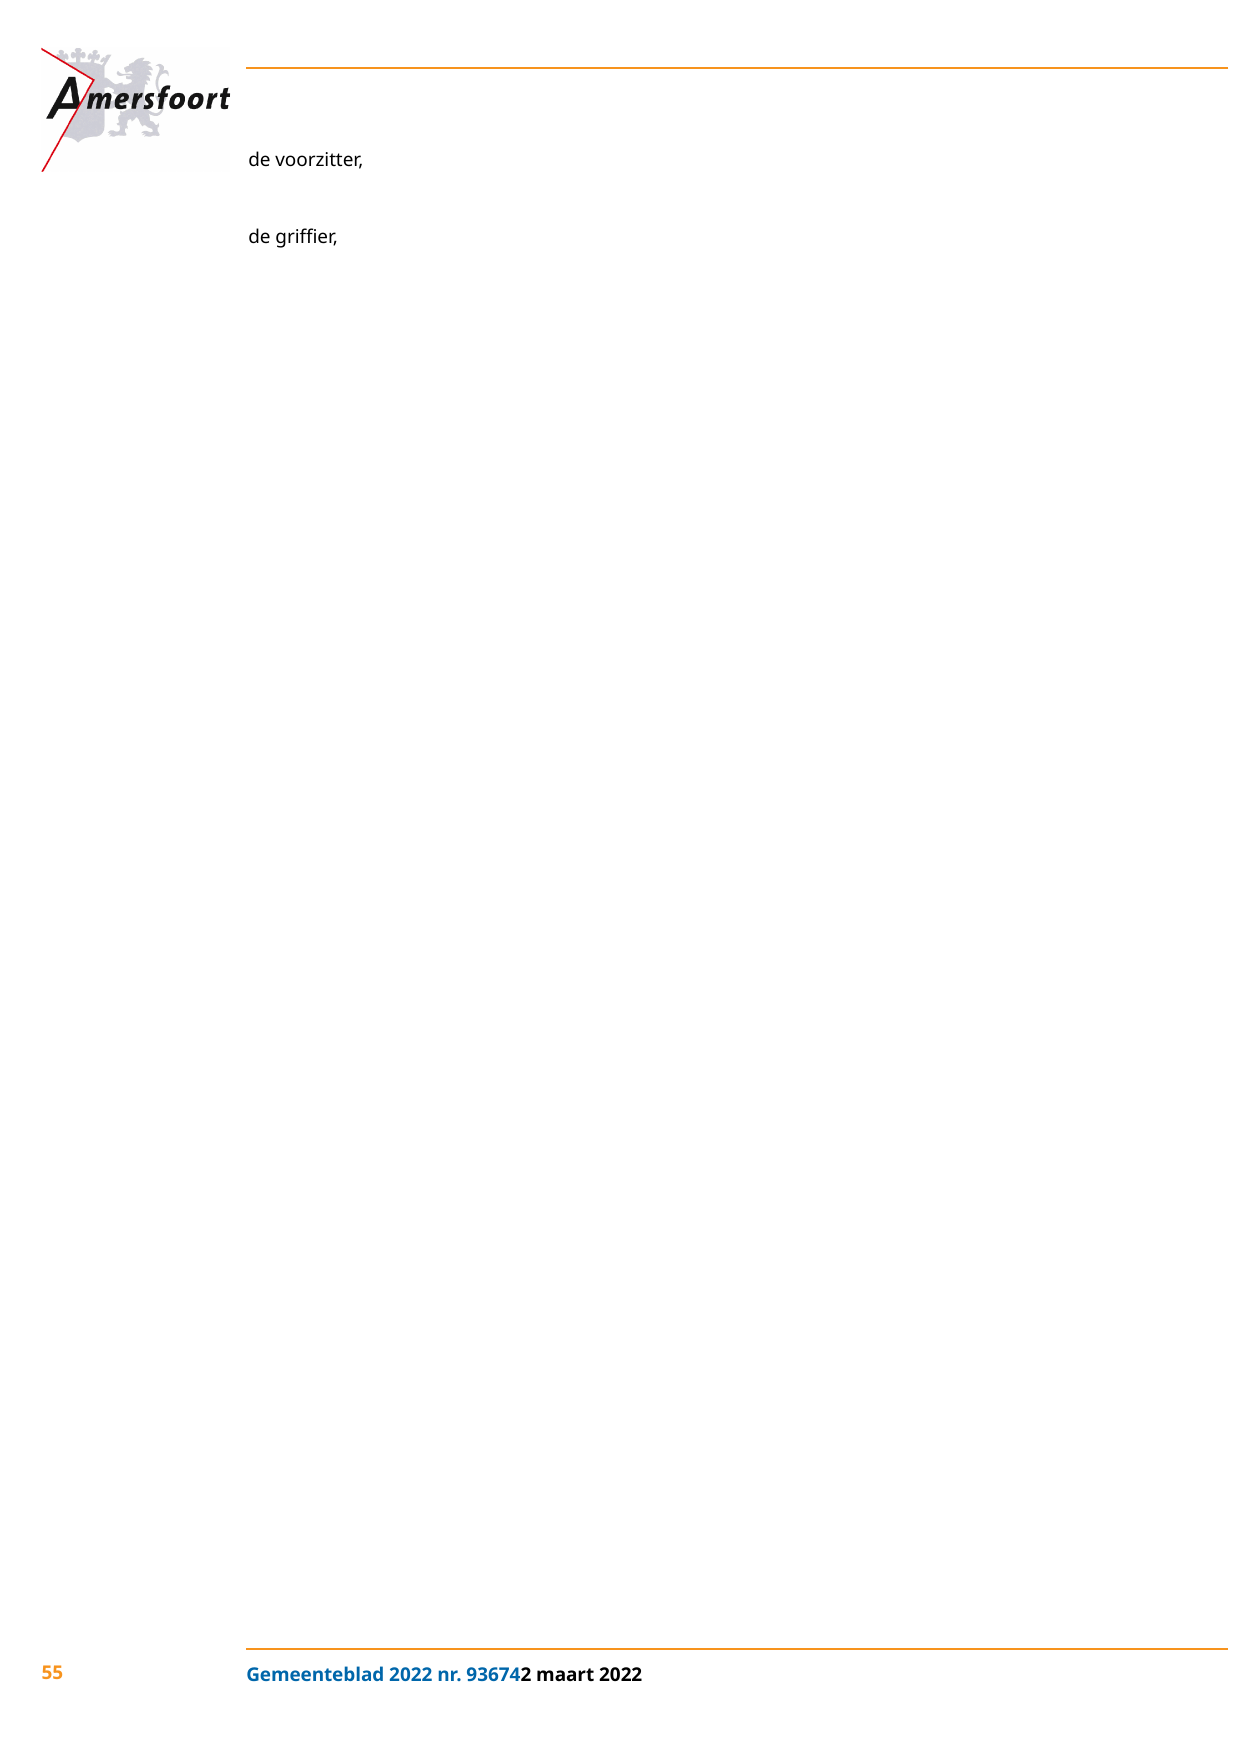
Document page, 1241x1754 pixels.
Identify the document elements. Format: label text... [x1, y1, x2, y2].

picture [41, 47, 231, 172]
text de voorzitter, [248, 146, 1152, 172]
text de griffier, [248, 223, 1152, 249]
